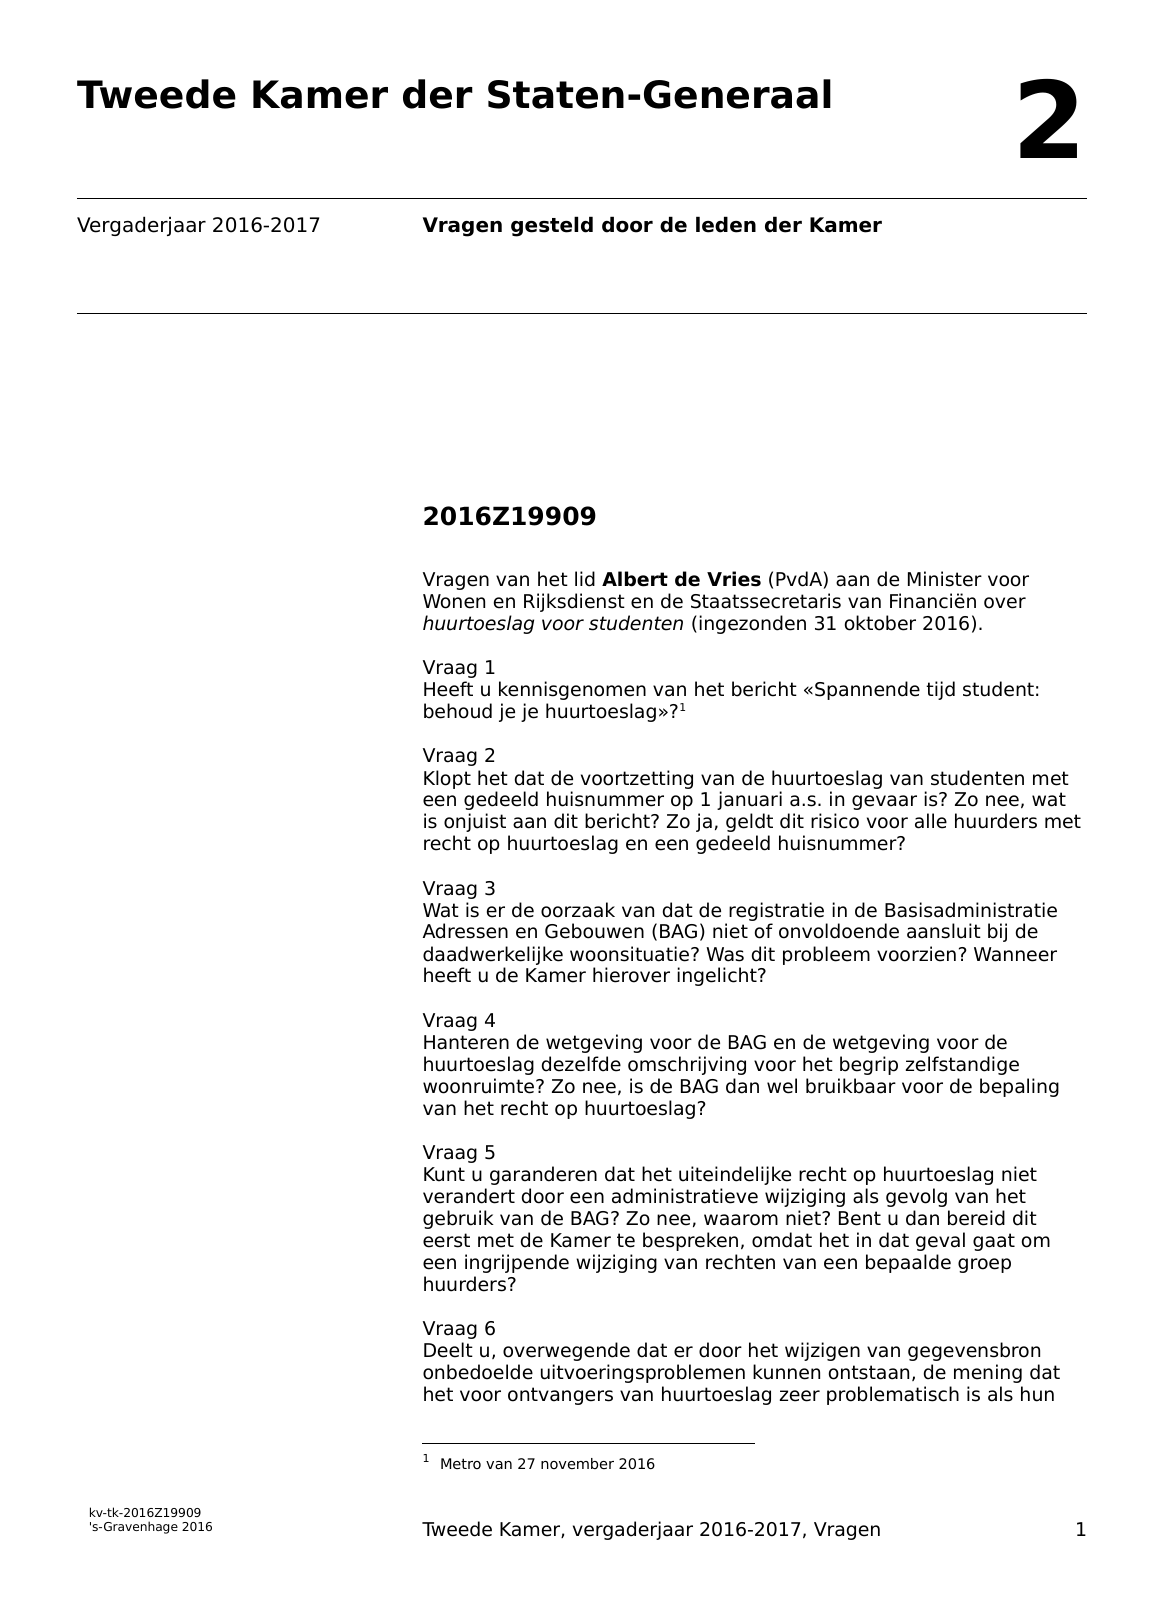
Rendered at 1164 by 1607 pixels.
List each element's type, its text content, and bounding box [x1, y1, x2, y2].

text kv-tk-2016Z19909 [88, 1506, 323, 1520]
table_header 2 [886, 59, 1087, 198]
text Vraag 4 [422, 1009, 1087, 1032]
text Heeft u kennisgenomen van het bericht «Spannende tijd student: behoud je je huurtoeslag»? [422, 679, 1087, 723]
text Kunt u garanderen dat het uiteindelijke recht op huurtoeslag niet verandert door een administratieve wijziging als gevolg van het gebruik van de BAG? Zo nee, waarom niet? Bent u dan bereid dit eerst met de Kamer te bespreken, omdat het in dat geval gaat om een ingrijpende wijziging van rechten van een bepaalde groep huurders? [422, 1164, 1087, 1296]
text Vraag 5 [422, 1142, 1087, 1164]
text 2016Z19909 [422, 502, 1087, 531]
text Metro van 27 november 2016 [422, 1452, 1087, 1474]
text Vraag 6 [422, 1318, 1087, 1340]
table_cell Vragen gesteld door de leden der Kamer [422, 199, 1087, 313]
text 's-Gravenhage 2016 [88, 1520, 323, 1534]
text Vragen van het lid Albert de Vries (PvdA) aan de Minister voor Wonen en Rijksdienst en de Staatssecretaris van Financiën over huurtoeslag voor studenten (ingezonden 31 oktober 2016). [422, 569, 1087, 635]
text Klopt het dat de voortzetting van de huurtoeslag van studenten met een gedeeld huisnummer op 1 januari a.s. in gevaar is? Zo nee, wat is onjuist aan dit bericht? Zo ja, geldt dit risico voor alle huurders met recht op huurtoeslag en een gedeeld huisnummer? [422, 767, 1087, 855]
text Wat is er de oorzaak van dat de registratie in de Basisadministratie Adressen en Gebouwen (BAG) niet of onvoldoende aansluit bij de daadwerkelijke woonsituatie? Was dit probleem voorzien? Wanneer heeft u de Kamer hierover ingelicht? [422, 899, 1087, 987]
table_header Tweede Kamer der Staten-Generaal [77, 59, 886, 198]
text Vraag 1 [422, 657, 1087, 679]
table_cell Vergaderjaar 2016-2017 [77, 199, 422, 313]
text Deelt u, overwegende dat er door het wijzigen van gegevensbron onbedoelde uitvoeringsproblemen kunnen ontstaan, de mening dat het voor ontvangers van huurtoeslag zeer problematisch is als hun [422, 1340, 1087, 1406]
text Hanteren de wetgeving voor de BAG en de wetgeving voor de huurtoeslag dezelfde omschrijving voor het begrip zelfstandige woonruimte? Zo nee, is de BAG dan wel bruikbaar voor de bepaling van het recht op huurtoeslag? [422, 1032, 1087, 1119]
text Vraag 3 [422, 877, 1087, 899]
text Vraag 2 [422, 745, 1087, 767]
